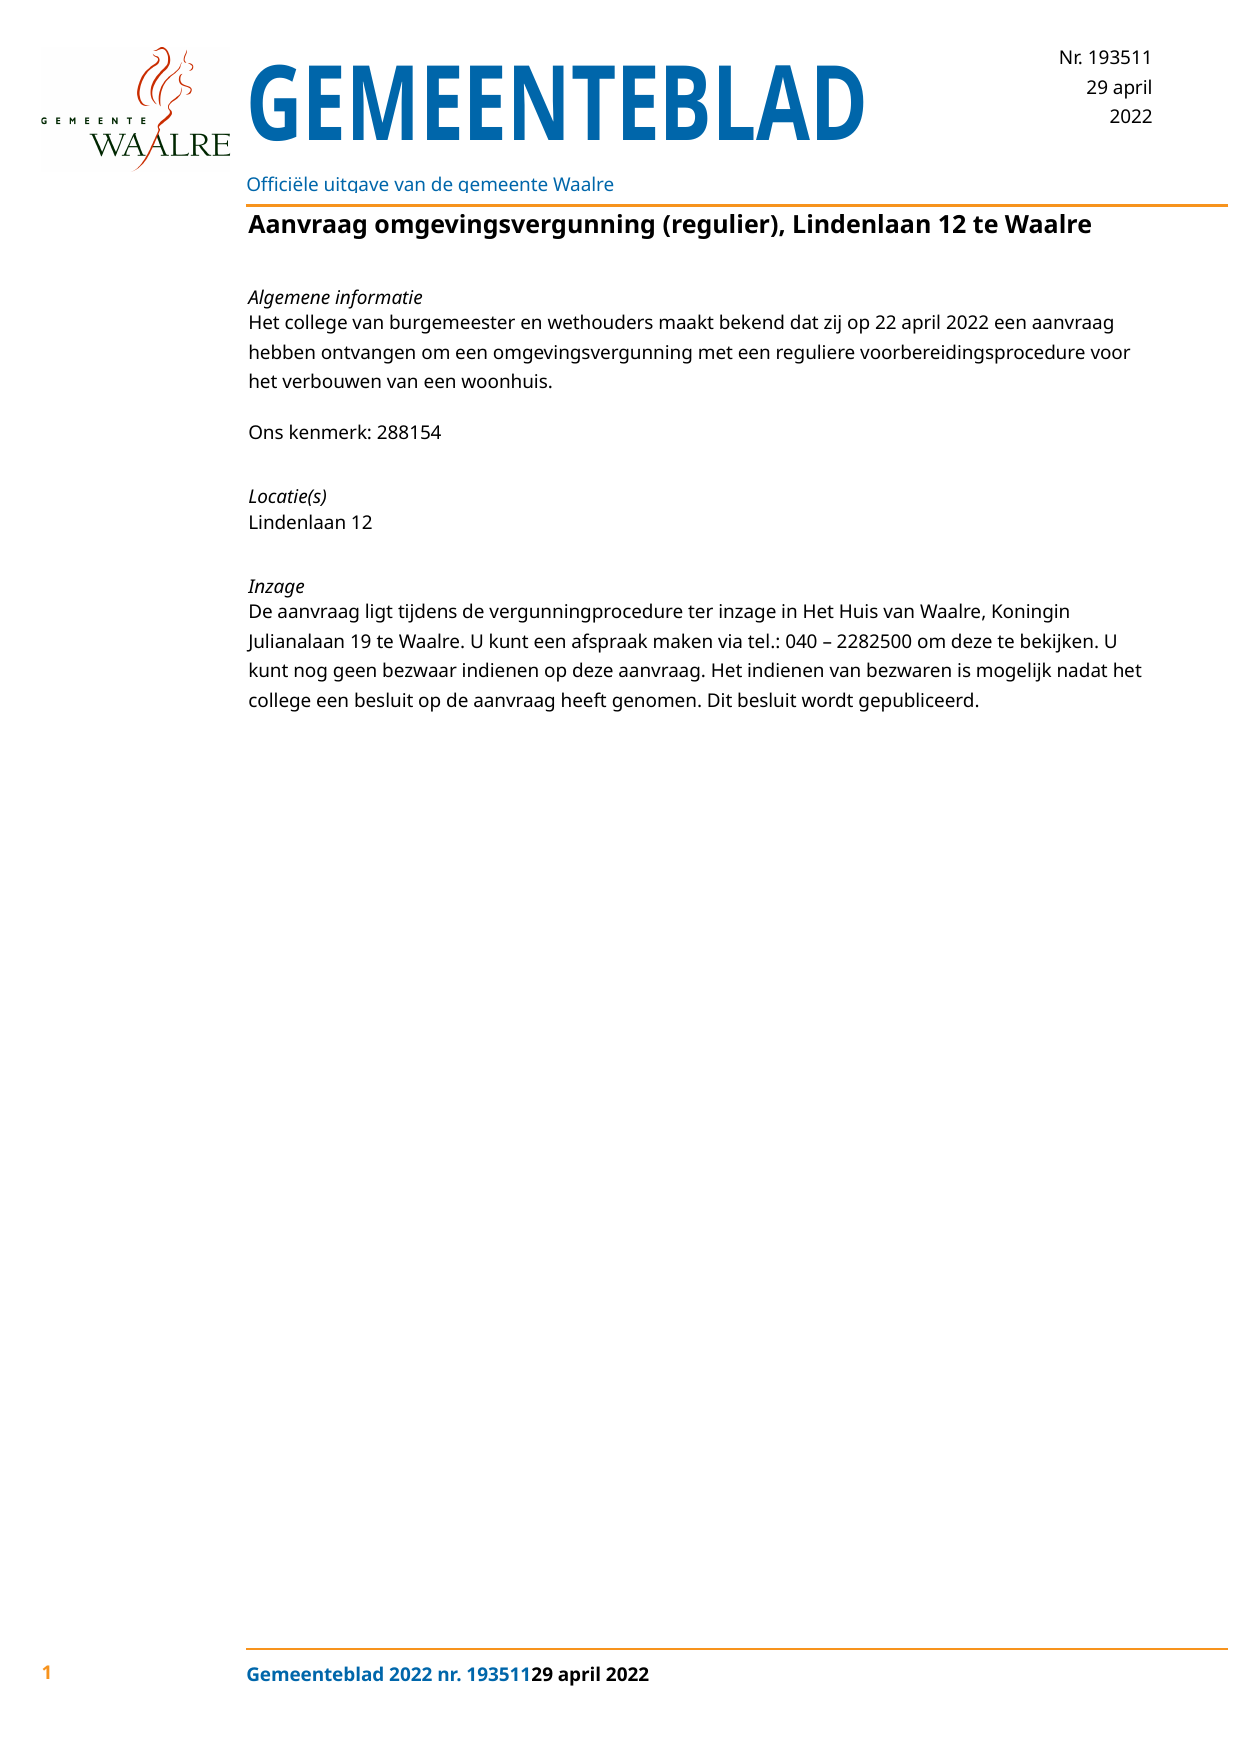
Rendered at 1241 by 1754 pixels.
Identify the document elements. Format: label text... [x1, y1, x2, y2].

text Ons kenmerk: 288154 [248, 419, 1152, 445]
text Inzage [248, 573, 1152, 598]
picture [41, 47, 231, 172]
text De aanvraag ligt tijdens de vergunningprocedure ter inzage in Het Huis van Waalre, Koningin Julianalaan 19 te Waalre. U kunt een afspraak maken via tel.: 040 – 2282500 om deze te bekijken. U kunt nog geen bezwaar indienen op deze aanvraag. Het indienen van bezwaren is mogelijk nadat het college een besluit op de aanvraag heeft genomen. Dit besluit wordt gepubliceerd. [248, 598, 1152, 713]
text Aanvraag omgevingsvergunning (regulier), Lindenlaan 12 te Waalre [248, 207, 1152, 241]
text Het college van burgemeester en wethouders maakt bekend dat zij op 22 april 2022 een aanvraag hebben ontvangen om een omgevingsvergunning met een reguliere voorbereidingsprocedure voor het verbouwen van een woonhuis. [248, 309, 1152, 394]
text Lindenlaan 12 [248, 509, 1152, 534]
text Algemene informatie [248, 284, 1152, 309]
text Locatie(s) [248, 483, 1152, 509]
